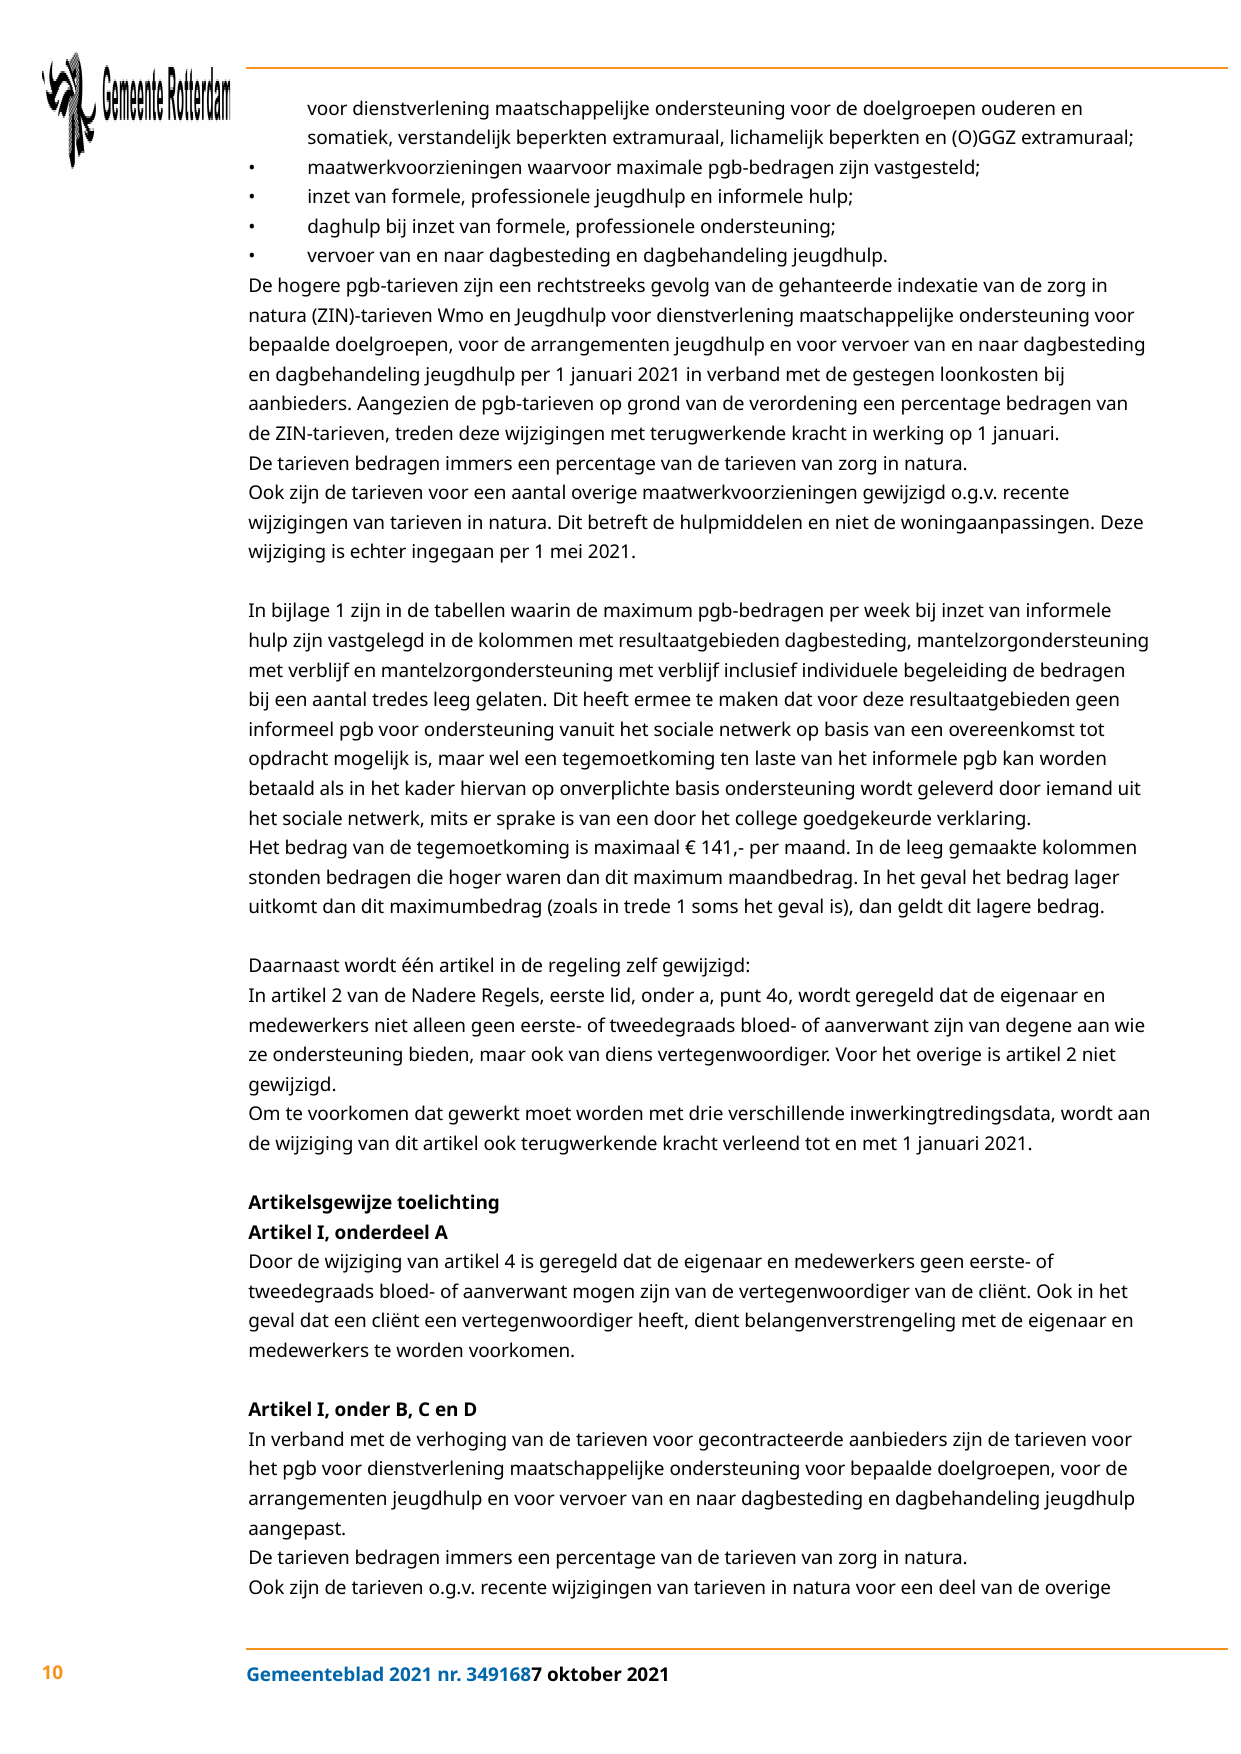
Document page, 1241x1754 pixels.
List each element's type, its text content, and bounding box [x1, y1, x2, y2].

list vervoer van en naar dagbesteding en dagbehandeling jeugdhulp. [248, 243, 1152, 268]
text In bijlage 1 zijn in de tabellen waarin de maximum pgb-bedragen per week bij inzet van informele hulp zijn vastgelegd in de kolommen met resultaatgebieden dagbesteding, mantelzorgondersteuning met verblijf en mantelzorgondersteuning met verblijf inclusief individuele begeleiding de bedragen bij een aantal tredes leeg gelaten. Dit heeft ermee te maken dat voor deze resultaatgebieden geen informeel pgb voor ondersteuning vanuit het sociale netwerk op basis van een overeenkomst tot opdracht mogelijk is, maar wel een tegemoetkoming ten laste van het informele pgb kan worden betaald als in het kader hiervan op onverplichte basis ondersteuning wordt geleverd door iemand uit het sociale netwerk, mits er sprake is van een door het college goedgekeurde verklaring. [248, 598, 1152, 831]
text Om te voorkomen dat gewerkt moet worden met drie verschillende inwerkingtredingsdata, wordt aan de wijziging van dit artikel ook terugwerkende kracht verleend tot en met 1 januari 2021. [248, 1101, 1152, 1156]
text In artikel 2 van de Nadere Regels, eerste lid, onder a, punt 4o, wordt geregeld dat de eigenaar en medewerkers niet alleen geen eerste- of tweedegraads bloed- of aanverwant zijn van degene aan wie ze ondersteuning bieden, maar ook van diens vertegenwoordiger. Voor het overige is artikel 2 niet gewijzigd. [248, 982, 1152, 1097]
text Artikelsgewijze toelichting [248, 1189, 1152, 1215]
list voor dienstverlening maatschappelijke ondersteuning voor de doelgroepen ouderen en somatiek, verstandelijk beperkten extramuraal, lichamelijk beperkten en (O)GGZ extramuraal; [248, 95, 1152, 150]
text Door de wijziging van artikel 4 is geregeld dat de eigenaar en medewerkers geen eerste- of tweedegraads bloed- of aanverwant mogen zijn van de vertegenwoordiger van de cliënt. Ook in het geval dat een cliënt een vertegenwoordiger heeft, dient belangenverstrengeling met de eigenaar en medewerkers te worden voorkomen. [248, 1248, 1152, 1363]
text De tarieven bedragen immers een percentage van de tarieven van zorg in natura. [248, 450, 1152, 476]
text Artikel I, onder B, C en D [248, 1396, 1152, 1422]
text De hogere pgb-tarieven zijn een rechtstreeks gevolg van de gehanteerde indexatie van de zorg in natura (ZIN)-tarieven Wmo en Jeugdhulp voor dienstverlening maatschappelijke ondersteuning voor bepaalde doelgroepen, voor de arrangementen jeugdhulp en voor vervoer van en naar dagbesteding en dagbehandeling jeugdhulp per 1 januari 2021 in verband met de gestegen loonkosten bij aanbieders. Aangezien de pgb-tarieven op grond van de verordening een percentage bedragen van de ZIN-tarieven, treden deze wijzigingen met terugwerkende kracht in werking op 1 januari. [248, 272, 1152, 446]
text In verband met de verhoging van de tarieven voor gecontracteerde aanbieders zijn de tarieven voor het pgb voor dienstverlening maatschappelijke ondersteuning voor bepaalde doelgroepen, voor de arrangementen jeugdhulp en voor vervoer van en naar dagbesteding en dagbehandeling jeugdhulp aangepast. [248, 1426, 1152, 1541]
list maatwerkvoorzieningen waarvoor maximale pgb-bedragen zijn vastgesteld; [248, 154, 1152, 180]
text Ook zijn de tarieven voor een aantal overige maatwerkvoorzieningen gewijzigd o.g.v. recente wijzigingen van tarieven in natura. Dit betreft de hulpmiddelen en niet de woningaanpassingen. Deze wijziging is echter ingegaan per 1 mei 2021. [248, 479, 1152, 564]
text Daarnaast wordt één artikel in de regeling zelf gewijzigd: [248, 953, 1152, 978]
list inzet van formele, professionele jeugdhulp en informele hulp; [248, 183, 1152, 209]
text Ook zijn de tarieven o.g.v. recente wijzigingen van tarieven in natura voor een deel van de overige [248, 1574, 1152, 1600]
text De tarieven bedragen immers een percentage van de tarieven van zorg in natura. [248, 1544, 1152, 1570]
picture [41, 47, 231, 172]
text Het bedrag van de tegemoetkoming is maximaal € 141,- per maand. In de leeg gemaakte kolommen stonden bedragen die hoger waren dan dit maximum maandbedrag. In het geval het bedrag lager uitkomt dan dit maximumbedrag (zoals in trede 1 soms het geval is), dan geldt dit lagere bedrag. [248, 834, 1152, 919]
list daghulp bij inzet van formele, professionele ondersteuning; [248, 213, 1152, 239]
text Artikel I, onderdeel A [248, 1219, 1152, 1245]
